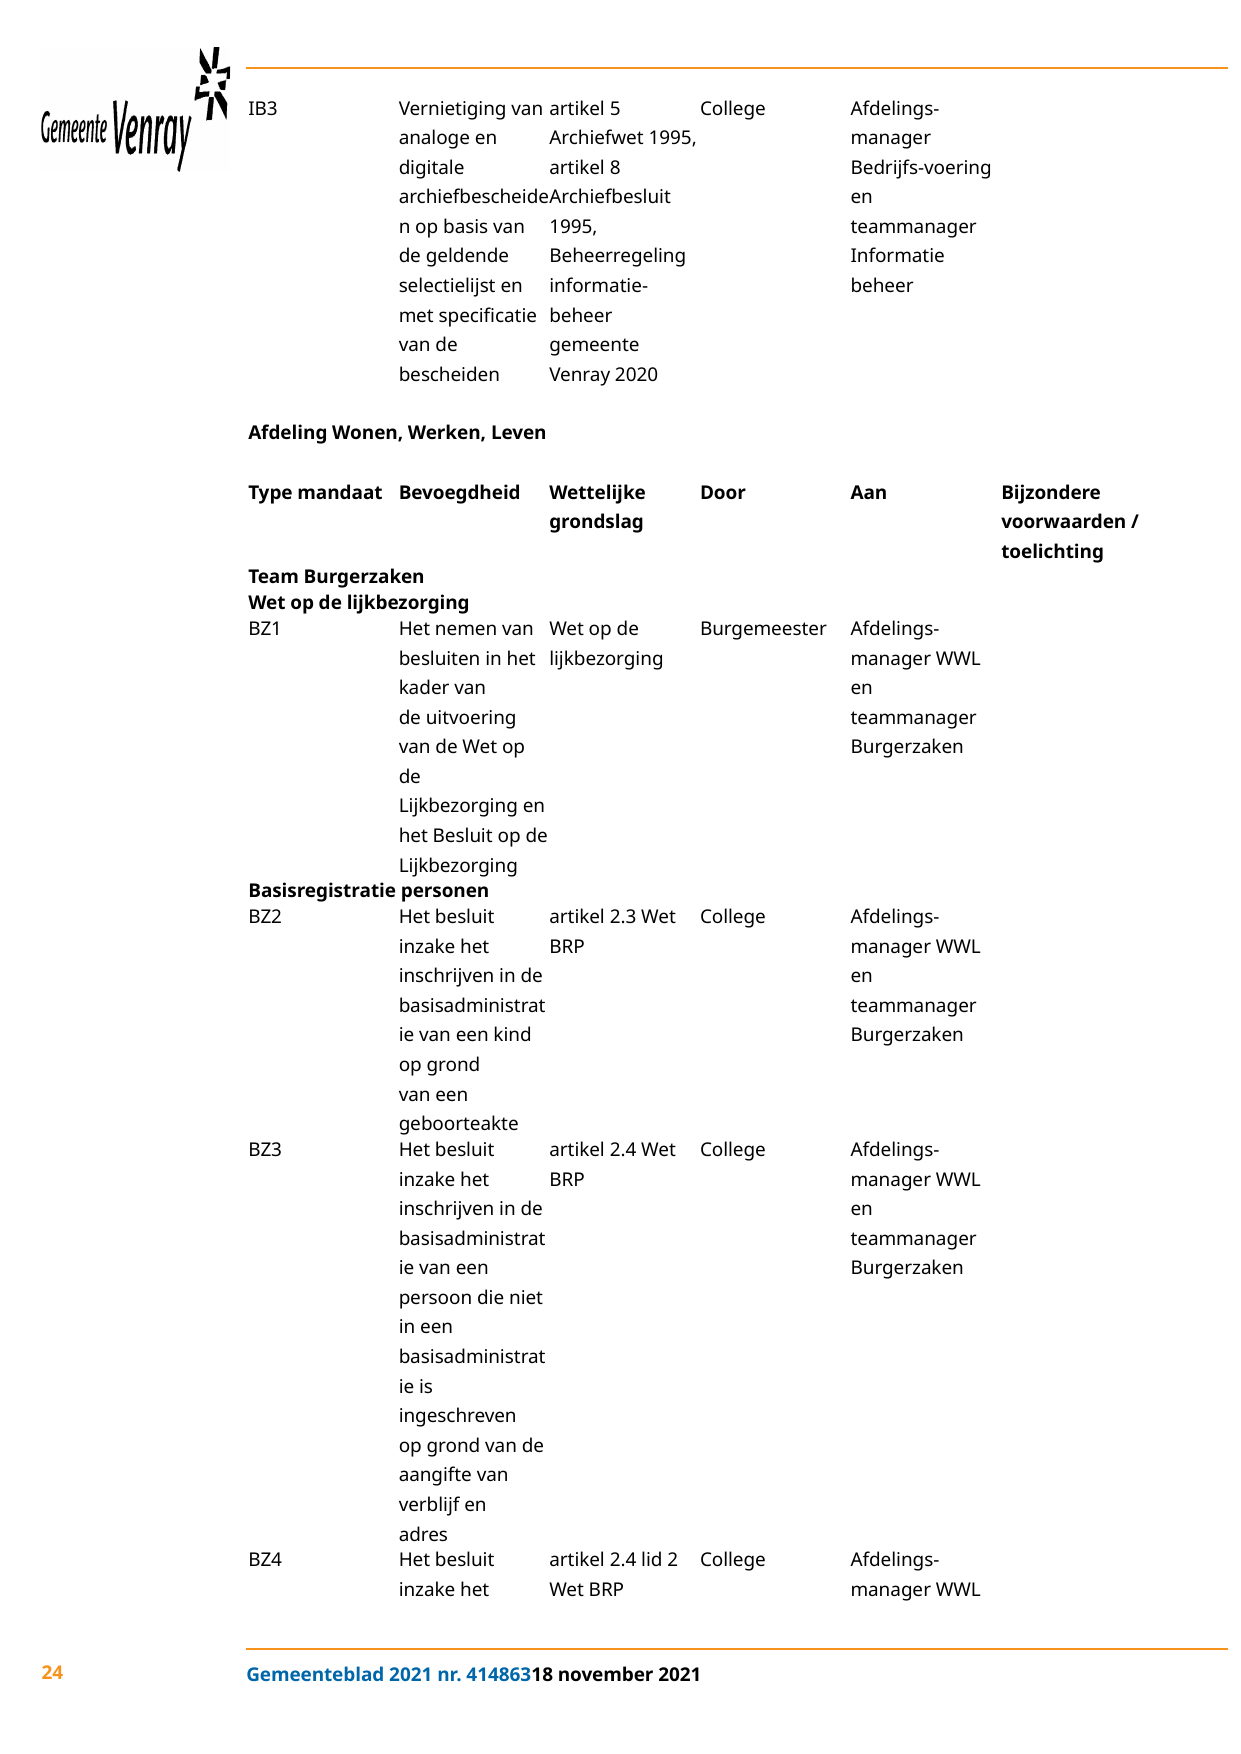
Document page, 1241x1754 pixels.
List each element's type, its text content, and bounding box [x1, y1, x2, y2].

table_cell [1001, 1546, 1152, 1602]
table_cell Het besluit inzake het inschrijven in de basisadministratie van een persoon die niet in een basisadministratie is ingeschreven op grond van de aangifte van verblijf en adres [399, 1136, 549, 1546]
table_cell BZ1 [248, 615, 398, 878]
picture [41, 47, 231, 172]
table_header Type mandaat [248, 479, 398, 564]
table_cell Wet op de lijkbezorging [248, 590, 1152, 615]
table_cell Burgemeester [700, 615, 850, 878]
table_cell [1001, 95, 1152, 387]
table_cell Wet op de lijkbezorging [549, 615, 700, 878]
table_cell Het nemen van besluiten in het kader van de uitvoering van de Wet op de Lijkbezorging en het Besluit op de Lijkbezorging [399, 615, 549, 878]
table_cell artikel 5 Archiefwet 1995, artikel 8 Archiefbesluit 1995, Beheerregeling informatie-beheer gemeente Venray 2020 [549, 95, 700, 387]
table_cell artikel 2.4 lid 2 Wet BRP [549, 1546, 700, 1602]
table_cell Vernietiging van analoge en digitale archiefbescheiden op basis van de geldende selectielijst en met specificatie van de bescheiden [399, 95, 549, 387]
table_header Aan [850, 479, 1001, 564]
table_cell artikel 2.4 Wet BRP [549, 1136, 700, 1546]
table_cell [1001, 1136, 1152, 1546]
table_cell Het besluit inzake het inschrijven in de basisadministratie van een kind op grond van een geboorteakte [399, 903, 549, 1136]
table_cell College [700, 903, 850, 1136]
table_header Wettelijke grondslag [549, 479, 700, 564]
table_header Door [700, 479, 850, 564]
table_cell BZ3 [248, 1136, 398, 1546]
table_cell Basisregistratie personen [248, 878, 1152, 903]
table_cell BZ2 [248, 903, 398, 1136]
table_header Bevoegdheid [399, 479, 549, 564]
table_cell [1001, 903, 1152, 1136]
table_cell BZ4 [248, 1546, 398, 1602]
table_cell Afdelings-manager WWL en teammanager Burgerzaken [850, 1136, 1001, 1546]
table_cell Afdelings-manager WWL en teammanager Burgerzaken [850, 615, 1001, 878]
table_cell Afdelings-manager WWL en teammanager Burgerzaken [850, 903, 1001, 1136]
table_cell Team Burgerzaken [248, 564, 1152, 589]
text Afdeling Wonen, Werken, Leven [248, 419, 1152, 445]
table_cell artikel 2.3 Wet BRP [549, 903, 700, 1136]
table_cell [1001, 615, 1152, 878]
table_cell College [700, 1136, 850, 1546]
table_cell College [700, 95, 850, 387]
table_header Bijzondere voorwaarden / toelichting [1001, 479, 1152, 564]
table_cell Afdelings-manager Bedrijfs-voering en teammanager Informatie beheer [850, 95, 1001, 387]
table_cell Het besluit inzake het [399, 1546, 549, 1602]
table_cell Afdelings-manager WWL [850, 1546, 1001, 1602]
table_cell IB3 [248, 95, 398, 387]
table_cell College [700, 1546, 850, 1602]
